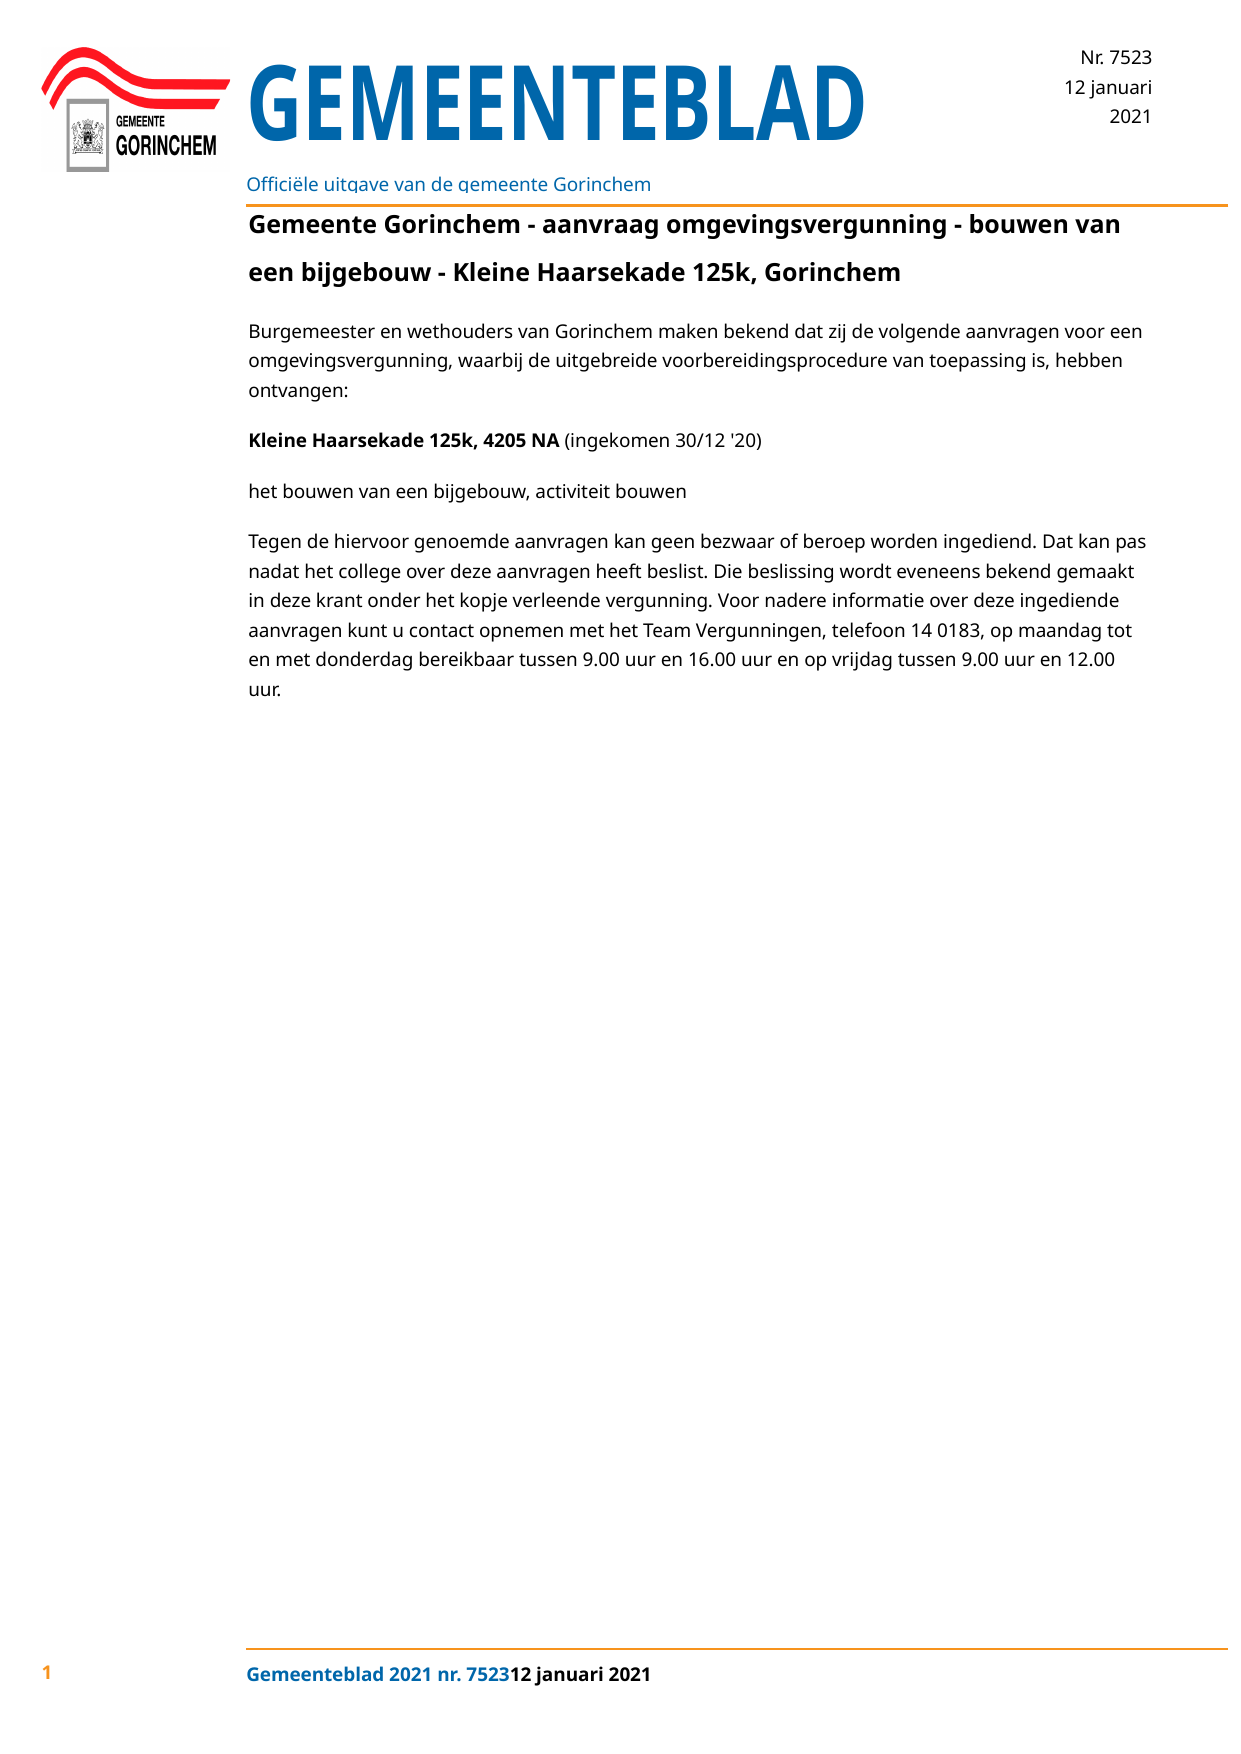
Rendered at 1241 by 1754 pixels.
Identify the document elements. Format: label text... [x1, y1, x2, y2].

text Kleine Haarsekade 125k, 4205 NA (ingekomen 30/12 '20) [248, 427, 1152, 453]
text Burgemeester en wethouders van Gorinchem maken bekend dat zij de volgende aanvragen voor een omgevingsvergunning, waarbij de uitgebreide voorbereidingsprocedure van toepassing is, hebben ontvangen: [248, 318, 1152, 403]
text Gemeente Gorinchem - aanvraag omgevingsvergunning - bouwen van een bijgebouw - Kleine Haarsekade 125k, Gorinchem [248, 207, 1152, 288]
text het bouwen van een bijgebouw, activiteit bouwen [248, 478, 1152, 504]
text Tegen de hiervoor genoemde aanvragen kan geen bezwaar of beroep worden ingediend. Dat kan pas nadat het college over deze aanvragen heeft beslist. Die beslissing wordt eveneens bekend gemaakt in deze krant onder het kopje verleende vergunning. Voor nadere informatie over deze ingediende aanvragen kunt u contact opnemen met het Team Vergunningen, telefoon 14 0183, op maandag tot en met donderdag bereikbaar tussen 9.00 uur en 16.00 uur en op vrijdag tussen 9.00 uur en 12.00 uur. [248, 528, 1152, 702]
picture [41, 47, 231, 172]
